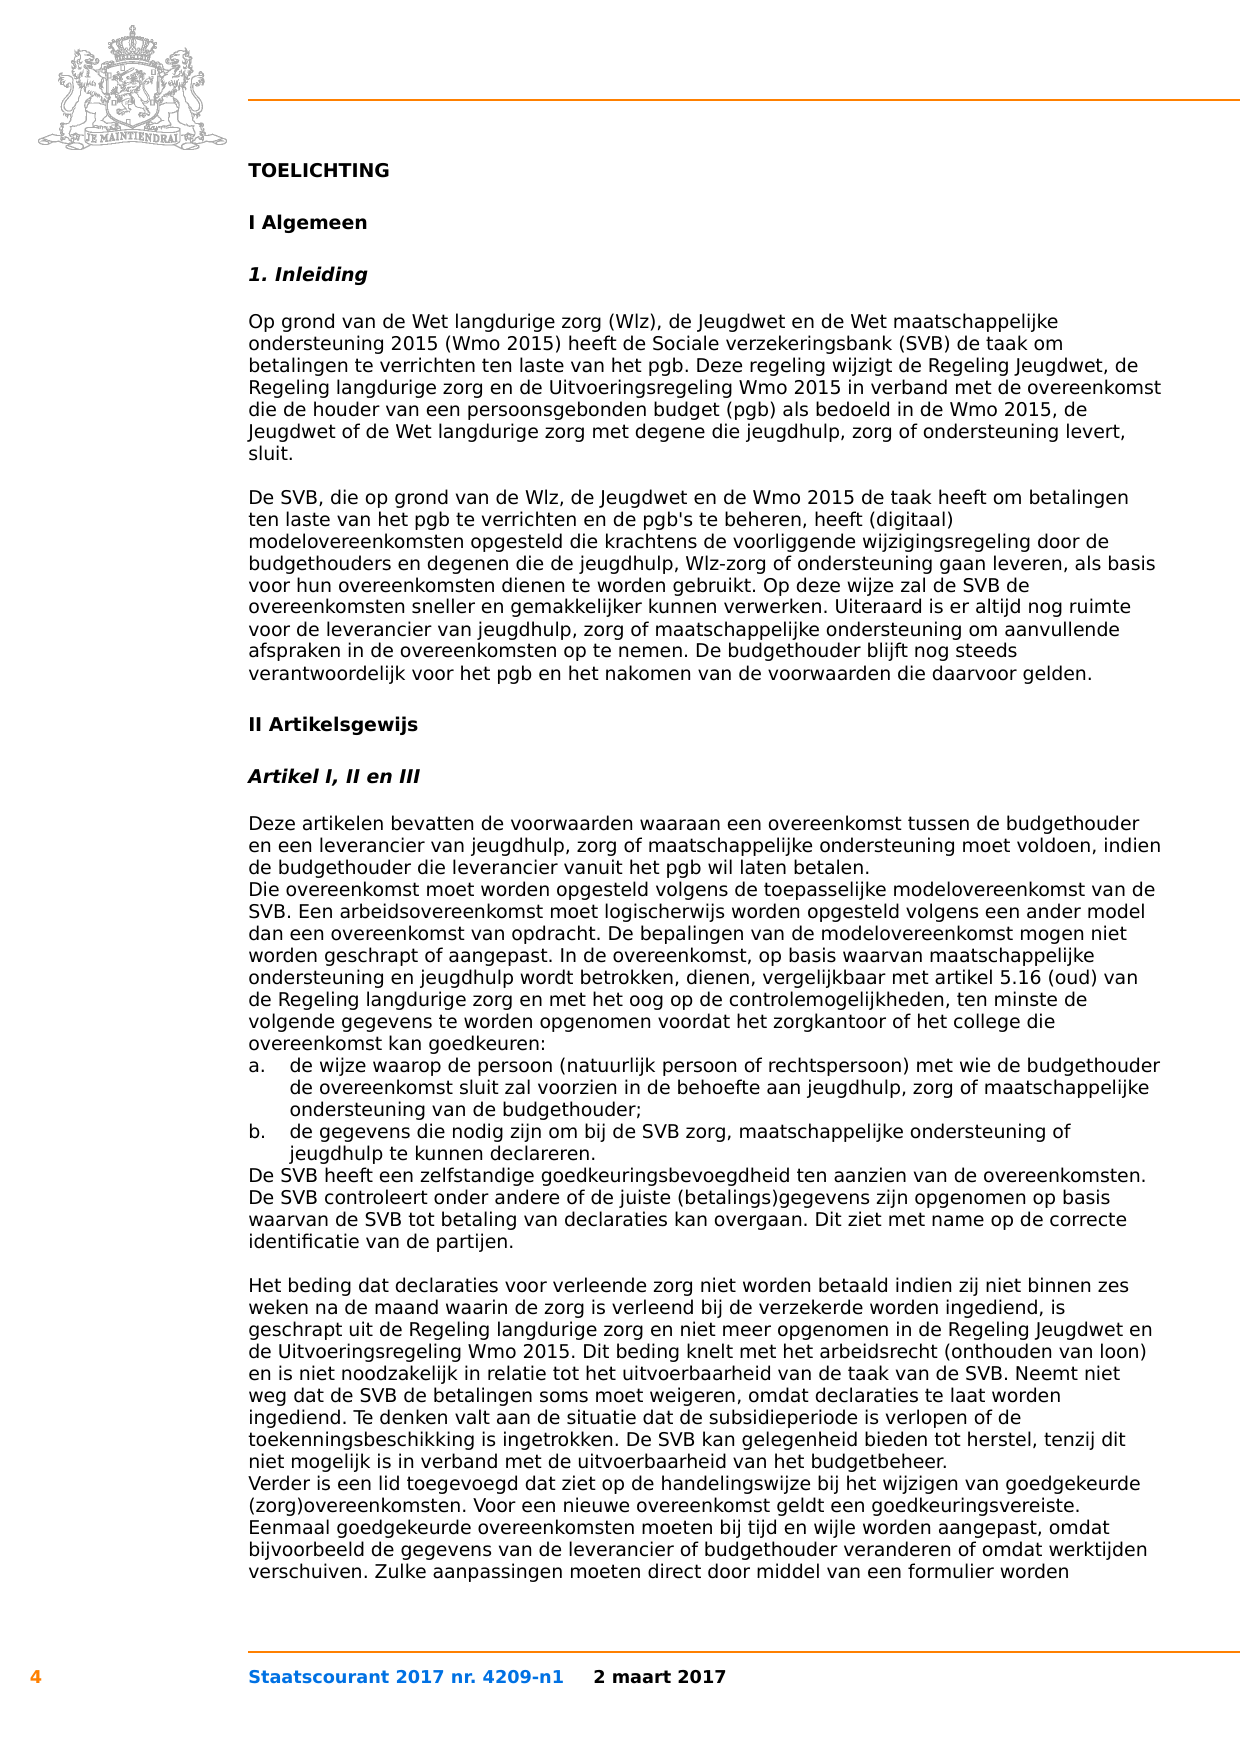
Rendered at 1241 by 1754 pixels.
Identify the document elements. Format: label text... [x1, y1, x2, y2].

subtitle 1. Inleiding [248, 264, 1163, 286]
text De SVB heeft een zelfstandige goedkeuringsbevoegdheid ten aanzien van de overeenkomsten. De SVB controleert onder andere of de juiste (betalings)gegevens zijn opgenomen op basis waarvan de SVB tot betaling van declaraties kan overgaan. Dit ziet met name op de correcte identificatie van de partijen. [248, 1165, 1163, 1253]
subtitle Artikel I, II en III [248, 766, 1163, 788]
subtitle I Algemeen [248, 212, 1163, 234]
text b. de gegevens die nodig zijn om bij de SVB zorg, maatschappelijke ondersteuning of jeugdhulp te kunnen declareren. [248, 1121, 1163, 1165]
text a. de wijze waarop de persoon (natuurlijk persoon of rechtspersoon) met wie de budgethouder de overeenkomst sluit zal voorzien in de behoefte aan jeugdhulp, zorg of maatschappelijke ondersteuning van de budgethouder; [248, 1055, 1163, 1121]
picture [38, 25, 227, 150]
subtitle II Artikelsgewijs [248, 714, 1163, 736]
subtitle TOELICHTING [248, 160, 1163, 182]
text De SVB, die op grond van de Wlz, de Jeugdwet en de Wmo 2015 de taak heeft om betalingen ten laste van het pgb te verrichten en de pgb's te beheren, heeft (digitaal) modelovereenkomsten opgesteld die krachtens de voorliggende wijzigingsregeling door de budgethouders en degenen die de jeugdhulp, Wlz-zorg of ondersteuning gaan leveren, als basis voor hun overeenkomsten dienen te worden gebruikt. Op deze wijze zal de SVB de overeenkomsten sneller en gemakkelijker kunnen verwerken. Uiteraard is er altijd nog ruimte voor de leverancier van jeugdhulp, zorg of maatschappelijke ondersteuning om aanvullende afspraken in de overeenkomsten op te nemen. De budgethouder blijft nog steeds verantwoordelijk voor het pgb en het nakomen van de voorwaarden die daarvoor gelden. [248, 487, 1163, 684]
text Het beding dat declaraties voor verleende zorg niet worden betaald indien zij niet binnen zes weken na de maand waarin de zorg is verleend bij de verzekerde worden ingediend, is geschrapt uit de Regeling langdurige zorg en niet meer opgenomen in de Regeling Jeugdwet en de Uitvoeringsregeling Wmo 2015. Dit beding knelt met het arbeidsrecht (onthouden van loon) en is niet noodzakelijk in relatie tot het uitvoerbaarheid van de taak van de SVB. Neemt niet weg dat de SVB de betalingen soms moet weigeren, omdat declaraties te laat worden ingediend. Te denken valt aan de situatie dat de subsidieperiode is verlopen of de toekenningsbeschikking is ingetrokken. De SVB kan gelegenheid bieden tot herstel, tenzij dit niet mogelijk is in verband met de uitvoerbaarheid van het budgetbeheer. [248, 1275, 1163, 1473]
text Die overeenkomst moet worden opgesteld volgens de toepasselijke modelovereenkomst van de SVB. Een arbeidsovereenkomst moet logischerwijs worden opgesteld volgens een ander model dan een overeenkomst van opdracht. De bepalingen van de modelovereenkomst mogen niet worden geschrapt of aangepast. In de overeenkomst, op basis waarvan maatschappelijke ondersteuning en jeugdhulp wordt betrokken, dienen, vergelijkbaar met artikel 5.16 (oud) van de Regeling langdurige zorg en met het oog op de controlemogelijkheden, ten minste de volgende gegevens te worden opgenomen voordat het zorgkantoor of het college die overeenkomst kan goedkeuren: [248, 879, 1163, 1055]
text Op grond van de Wet langdurige zorg (Wlz), de Jeugdwet en de Wet maatschappelijke ondersteuning 2015 (Wmo 2015) heeft de Sociale verzekeringsbank (SVB) de taak om betalingen te verrichten ten laste van het pgb. Deze regeling wijzigt de Regeling Jeugdwet, de Regeling langdurige zorg en de Uitvoeringsregeling Wmo 2015 in verband met de overeenkomst die de houder van een persoonsgebonden budget (pgb) als bedoeld in de Wmo 2015, de Jeugdwet of de Wet langdurige zorg met degene die jeugdhulp, zorg of ondersteuning levert, sluit. [248, 311, 1163, 465]
text Deze artikelen bevatten de voorwaarden waaraan een overeenkomst tussen de budgethouder en een leverancier van jeugdhulp, zorg of maatschappelijke ondersteuning moet voldoen, indien de budgethouder die leverancier vanuit het pgb wil laten betalen. [248, 813, 1163, 879]
text Verder is een lid toegevoegd dat ziet op de handelingswijze bij het wijzigen van goedgekeurde (zorg)overeenkomsten. Voor een nieuwe overeenkomst geldt een goedkeuringsvereiste. Eenmaal goedgekeurde overeenkomsten moeten bij tijd en wijle worden aangepast, omdat bijvoorbeeld de gegevens van de leverancier of budgethouder veranderen of omdat werktijden verschuiven. Zulke aanpassingen moeten direct door middel van een formulier worden [248, 1473, 1163, 1582]
